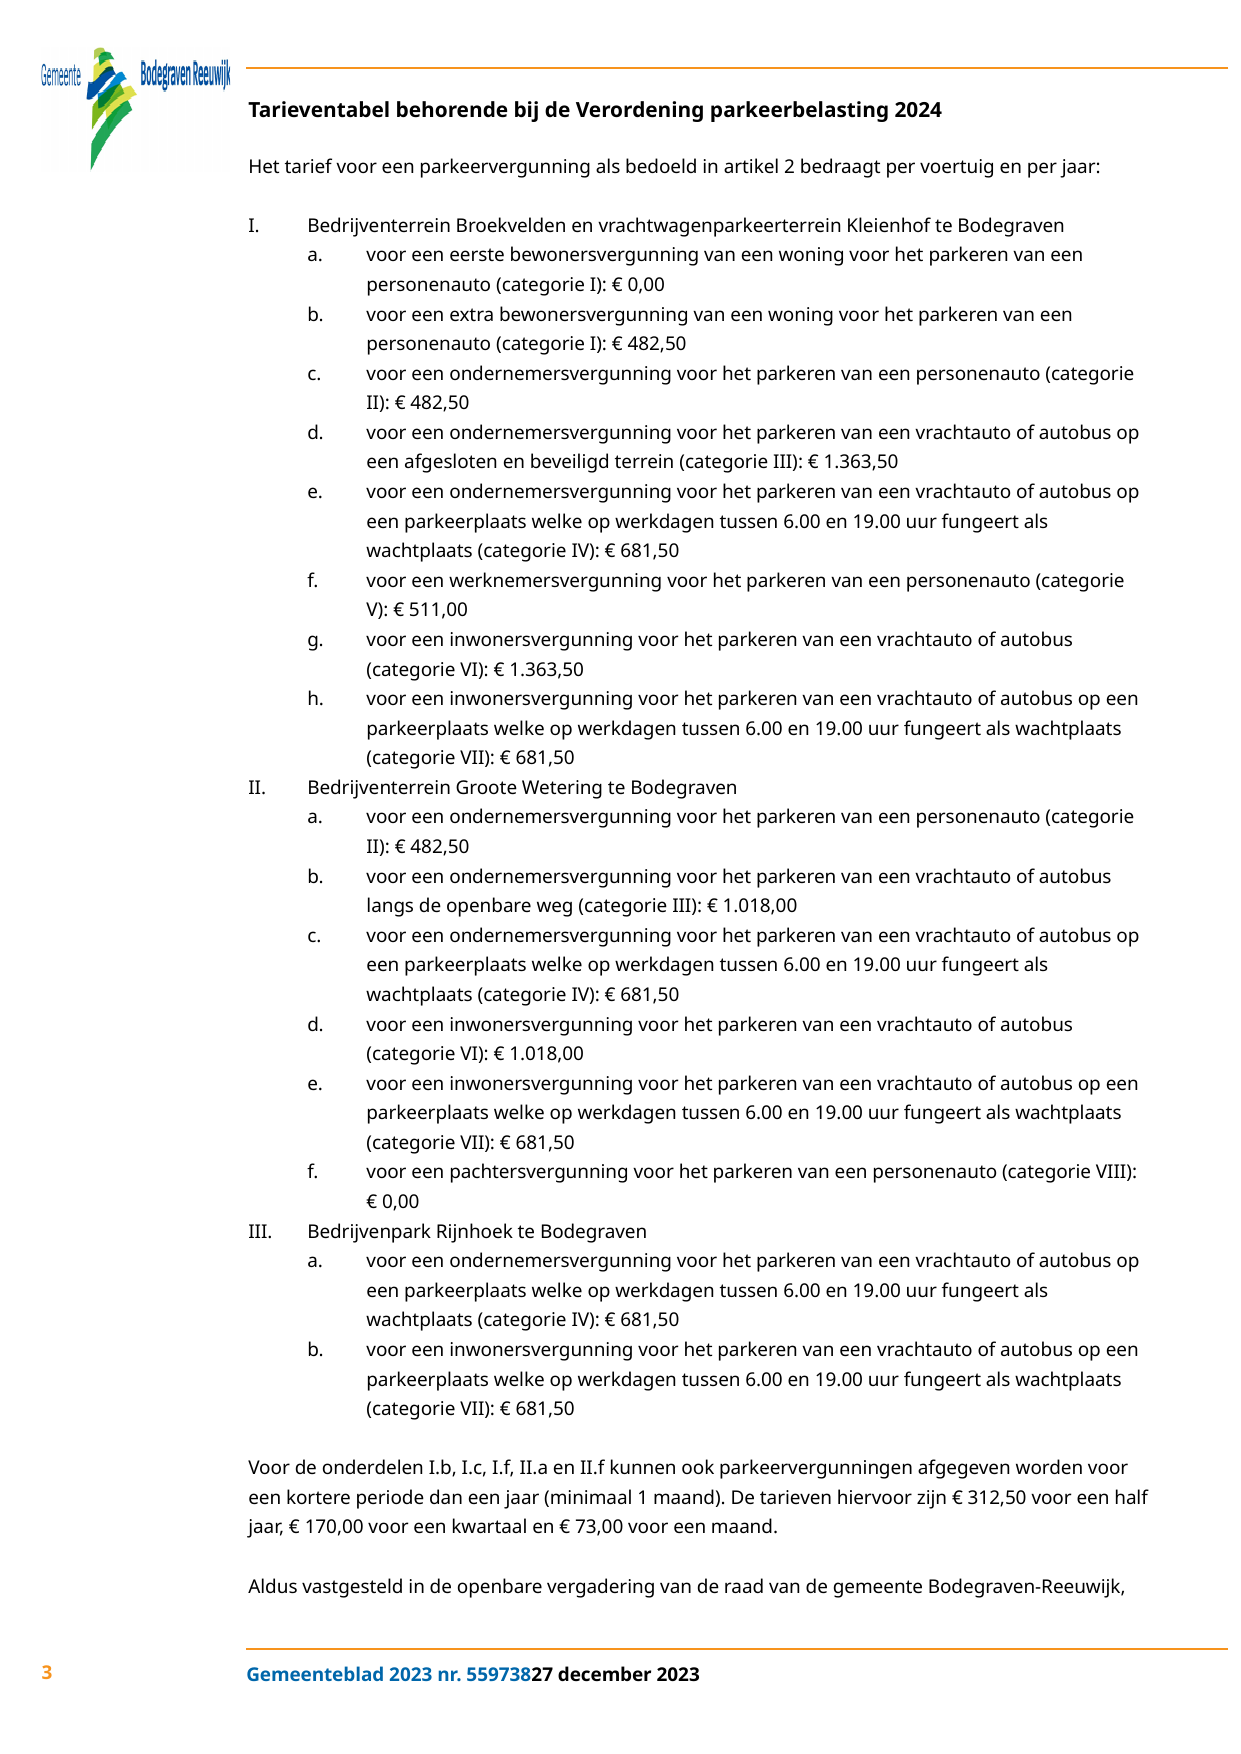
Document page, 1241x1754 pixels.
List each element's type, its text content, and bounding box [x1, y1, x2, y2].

list voor een ondernemersvergunning voor het parkeren van een personenauto (categorie II): € 482,50 [307, 804, 1152, 859]
list voor een inwonersvergunning voor het parkeren van een vrachtauto of autobus op een parkeerplaats welke op werkdagen tussen 6.00 en 19.00 uur fungeert als wachtplaats (categorie VII): € 681,50 [307, 1070, 1152, 1155]
list Bedrijventerrein Broekvelden en vrachtwagenparkeerterrein Kleienhof te Bodegraven [248, 212, 1152, 238]
text Het tarief voor een parkeervergunning als bedoeld in artikel 2 bedraagt per voertuig en per jaar: [248, 153, 1152, 179]
text Aldus vastgesteld in de openbare vergadering van de raad van de gemeente Bodegraven-Reeuwijk, [248, 1573, 1152, 1599]
list voor een inwonersvergunning voor het parkeren van een vrachtauto of autobus op een parkeerplaats welke op werkdagen tussen 6.00 en 19.00 uur fungeert als wachtplaats (categorie VII): € 681,50 [307, 1336, 1152, 1421]
list voor een extra bewonersvergunning van een woning voor het parkeren van een personenauto (categorie I): € 482,50 [307, 301, 1152, 356]
list voor een ondernemersvergunning voor het parkeren van een vrachtauto of autobus langs de openbare weg (categorie III): € 1.018,00 [307, 863, 1152, 918]
list voor een werknemersvergunning voor het parkeren van een personenauto (categorie V): € 511,00 [307, 567, 1152, 622]
list voor een inwonersvergunning voor het parkeren van een vrachtauto of autobus (categorie VI): € 1.363,50 [307, 626, 1152, 682]
list voor een ondernemersvergunning voor het parkeren van een vrachtauto of autobus op een parkeerplaats welke op werkdagen tussen 6.00 en 19.00 uur fungeert als wachtplaats (categorie IV): € 681,50 [307, 922, 1152, 1007]
list voor een ondernemersvergunning voor het parkeren van een personenauto (categorie II): € 482,50 [307, 360, 1152, 415]
list voor een pachtersvergunning voor het parkeren van een personenauto (categorie VIII): € 0,00 [307, 1159, 1152, 1214]
list Bedrijventerrein Groote Wetering te Bodegraven [248, 774, 1152, 800]
list voor een eerste bewonersvergunning van een woning voor het parkeren van een personenauto (categorie I): € 0,00 [307, 242, 1152, 297]
list Bedrijvenpark Rijnhoek te Bodegraven [248, 1218, 1152, 1244]
picture [41, 47, 231, 172]
list voor een ondernemersvergunning voor het parkeren van een vrachtauto of autobus op een parkeerplaats welke op werkdagen tussen 6.00 en 19.00 uur fungeert als wachtplaats (categorie IV): € 681,50 [307, 1247, 1152, 1332]
list voor een ondernemersvergunning voor het parkeren van een vrachtauto of autobus op een parkeerplaats welke op werkdagen tussen 6.00 en 19.00 uur fungeert als wachtplaats (categorie IV): € 681,50 [307, 478, 1152, 563]
text Voor de onderdelen I.b, I.c, I.f, II.a en II.f kunnen ook parkeervergunningen afgegeven worden voor een kortere periode dan een jaar (minimaal 1 maand). De tarieven hiervoor zijn € 312,50 voor een half jaar, € 170,00 voor een kwartaal en € 73,00 voor een maand. [248, 1454, 1152, 1539]
list voor een inwonersvergunning voor het parkeren van een vrachtauto of autobus op een parkeerplaats welke op werkdagen tussen 6.00 en 19.00 uur fungeert als wachtplaats (categorie VII): € 681,50 [307, 685, 1152, 770]
list voor een ondernemersvergunning voor het parkeren van een vrachtauto of autobus op een afgesloten en beveiligd terrein (categorie III): € 1.363,50 [307, 419, 1152, 474]
text Tarieventabel behorende bij de Verordening parkeerbelasting 2024 [248, 95, 1152, 123]
list voor een inwonersvergunning voor het parkeren van een vrachtauto of autobus (categorie VI): € 1.018,00 [307, 1011, 1152, 1066]
